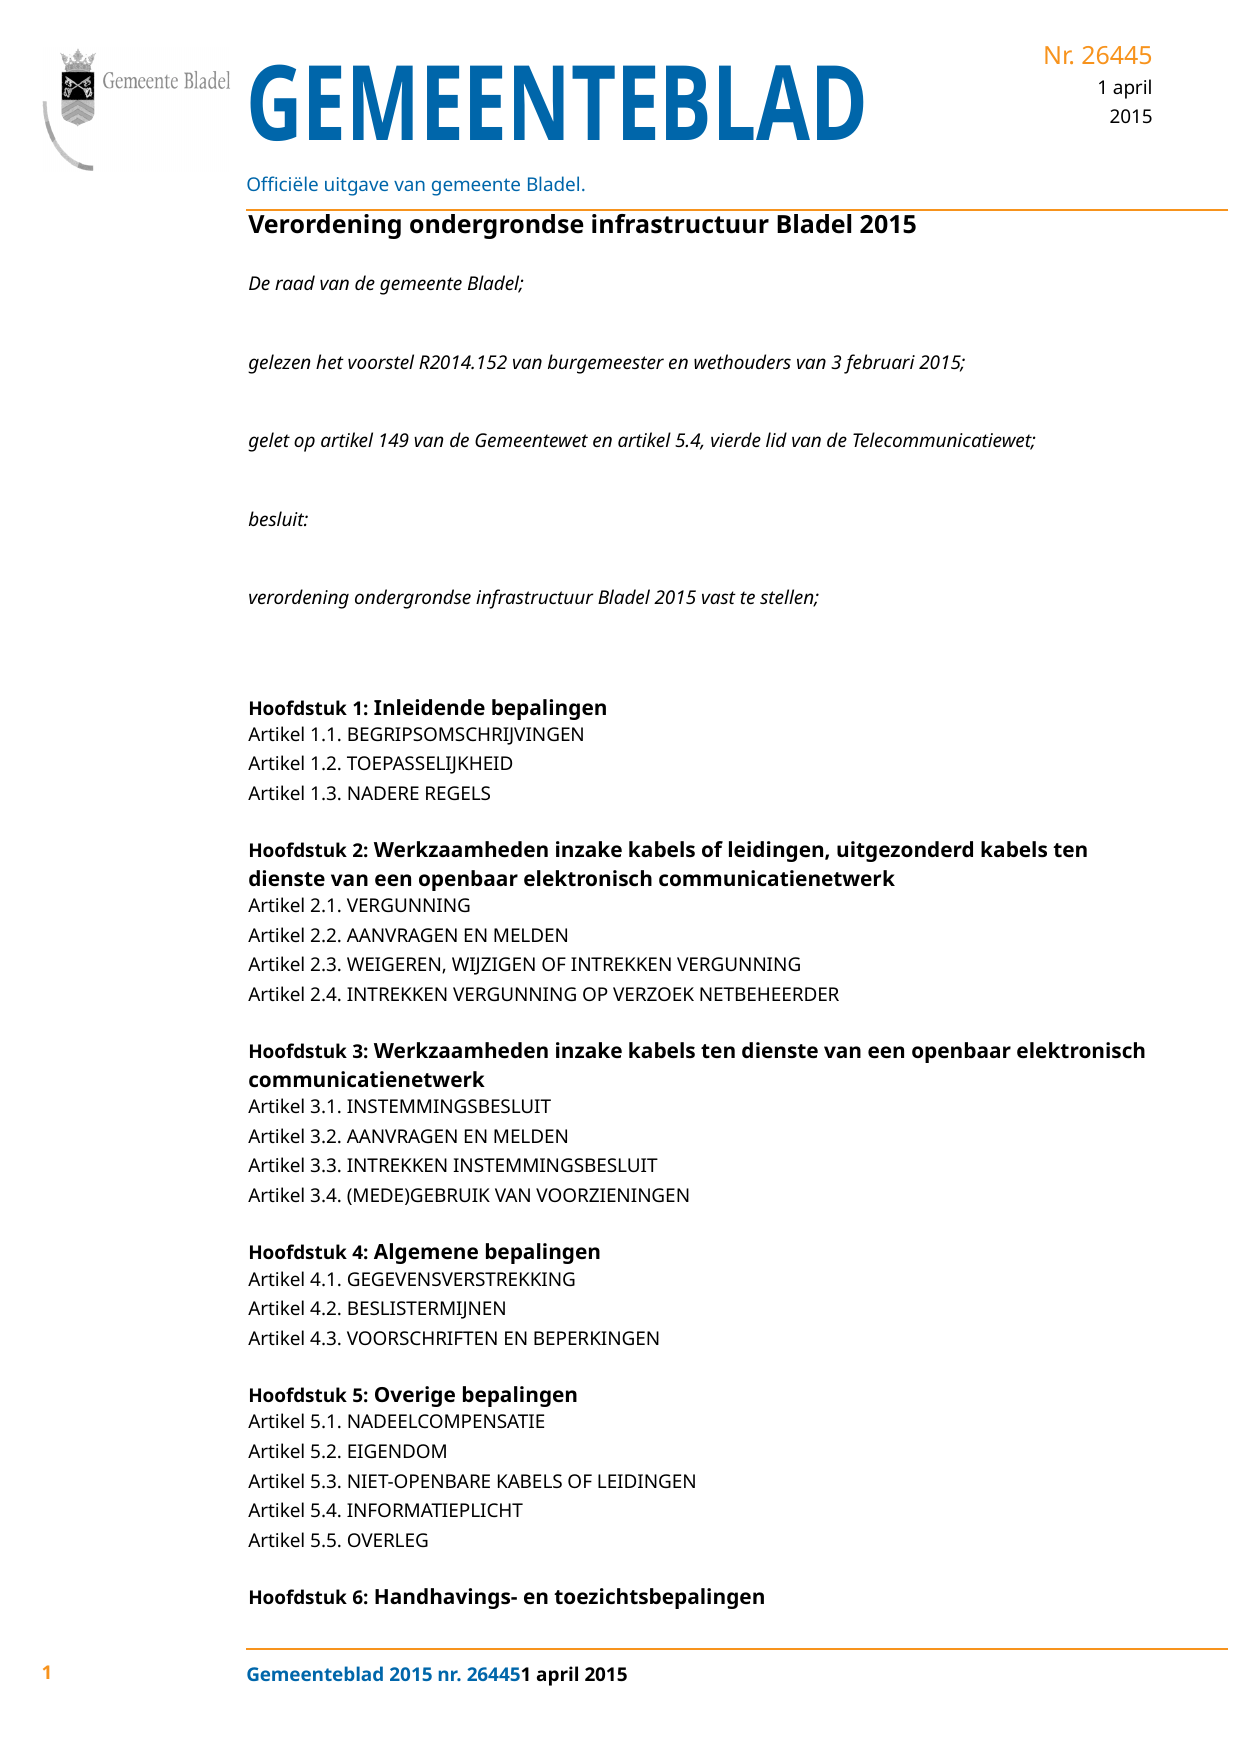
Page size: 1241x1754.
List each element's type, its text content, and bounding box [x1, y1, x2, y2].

text Artikel 2.4. INTREKKEN VERGUNNING OP VERZOEK NETBEHEERDER [248, 981, 1152, 1007]
text verordening ondergrondse infrastructuur Bladel 2015 vast te stellen; [248, 584, 1152, 610]
text Artikel 5.5. OVERLEG [248, 1527, 1152, 1553]
text Artikel 5.1. NADEELCOMPENSATIE [248, 1409, 1152, 1434]
text Artikel 2.3. WEIGEREN, WIJZIGEN OF INTREKKEN VERGUNNING [248, 952, 1152, 977]
text Artikel 2.2. AANVRAGEN EN MELDEN [248, 922, 1152, 948]
text Artikel 5.4. INFORMATIEPLICHT [248, 1497, 1152, 1523]
text Hoofdstuk 2: Werkzaamheden inzake kabels of leidingen, uitgezonderd kabels ten dienste van een openbaar elektronisch communicatienetwerk [248, 836, 1152, 892]
text Artikel 5.2. EIGENDOM [248, 1438, 1152, 1464]
text Hoofdstuk 3: Werkzaamheden inzake kabels ten dienste van een openbaar elektronisch communicatienetwerk [248, 1036, 1152, 1093]
text Artikel 3.1. INSTEMMINGSBESLUIT [248, 1093, 1152, 1119]
text Artikel 4.1. GEGEVENSVERSTREKKING [248, 1266, 1152, 1292]
text Hoofdstuk 4: Algemene bepalingen [248, 1237, 1152, 1266]
text Artikel 4.3. VOORSCHRIFTEN EN BEPERKINGEN [248, 1325, 1152, 1351]
text Verordening ondergrondse infrastructuur Bladel 2015 [248, 211, 1152, 241]
text Hoofdstuk 5: Overige bepalingen [248, 1380, 1152, 1409]
picture [41, 47, 231, 172]
text Artikel 4.2. BESLISTERMIJNEN [248, 1295, 1152, 1321]
text Artikel 3.4. (MEDE)GEBRUIK VAN VOORZIENINGEN [248, 1182, 1152, 1208]
text De raad van de gemeente Bladel; [248, 270, 1152, 296]
text Hoofdstuk 1: Inleidende bepalingen [248, 693, 1152, 721]
text besluit: [248, 506, 1152, 532]
text Artikel 1.2. TOEPASSELIJKHEID [248, 751, 1152, 776]
text Artikel 2.1. VERGUNNING [248, 892, 1152, 918]
text Artikel 1.3. NADERE REGELS [248, 780, 1152, 806]
text gelezen het voorstel R2014.152 van burgemeester en wethouders van 3 februari 2015; [248, 349, 1152, 374]
text Hoofdstuk 6: Handhavings- en toezichtsbepalingen [248, 1582, 1152, 1611]
text Artikel 1.1. BEGRIPSOMSCHRIJVINGEN [248, 721, 1152, 747]
text gelet op artikel 149 van de Gemeentewet en artikel 5.4, vierde lid van de Telecommunicatiewet; [248, 427, 1152, 453]
text Artikel 3.3. INTREKKEN INSTEMMINGSBESLUIT [248, 1152, 1152, 1178]
text Artikel 5.3. NIET-OPENBARE KABELS OF LEIDINGEN [248, 1468, 1152, 1494]
text Artikel 3.2. AANVRAGEN EN MELDEN [248, 1123, 1152, 1149]
